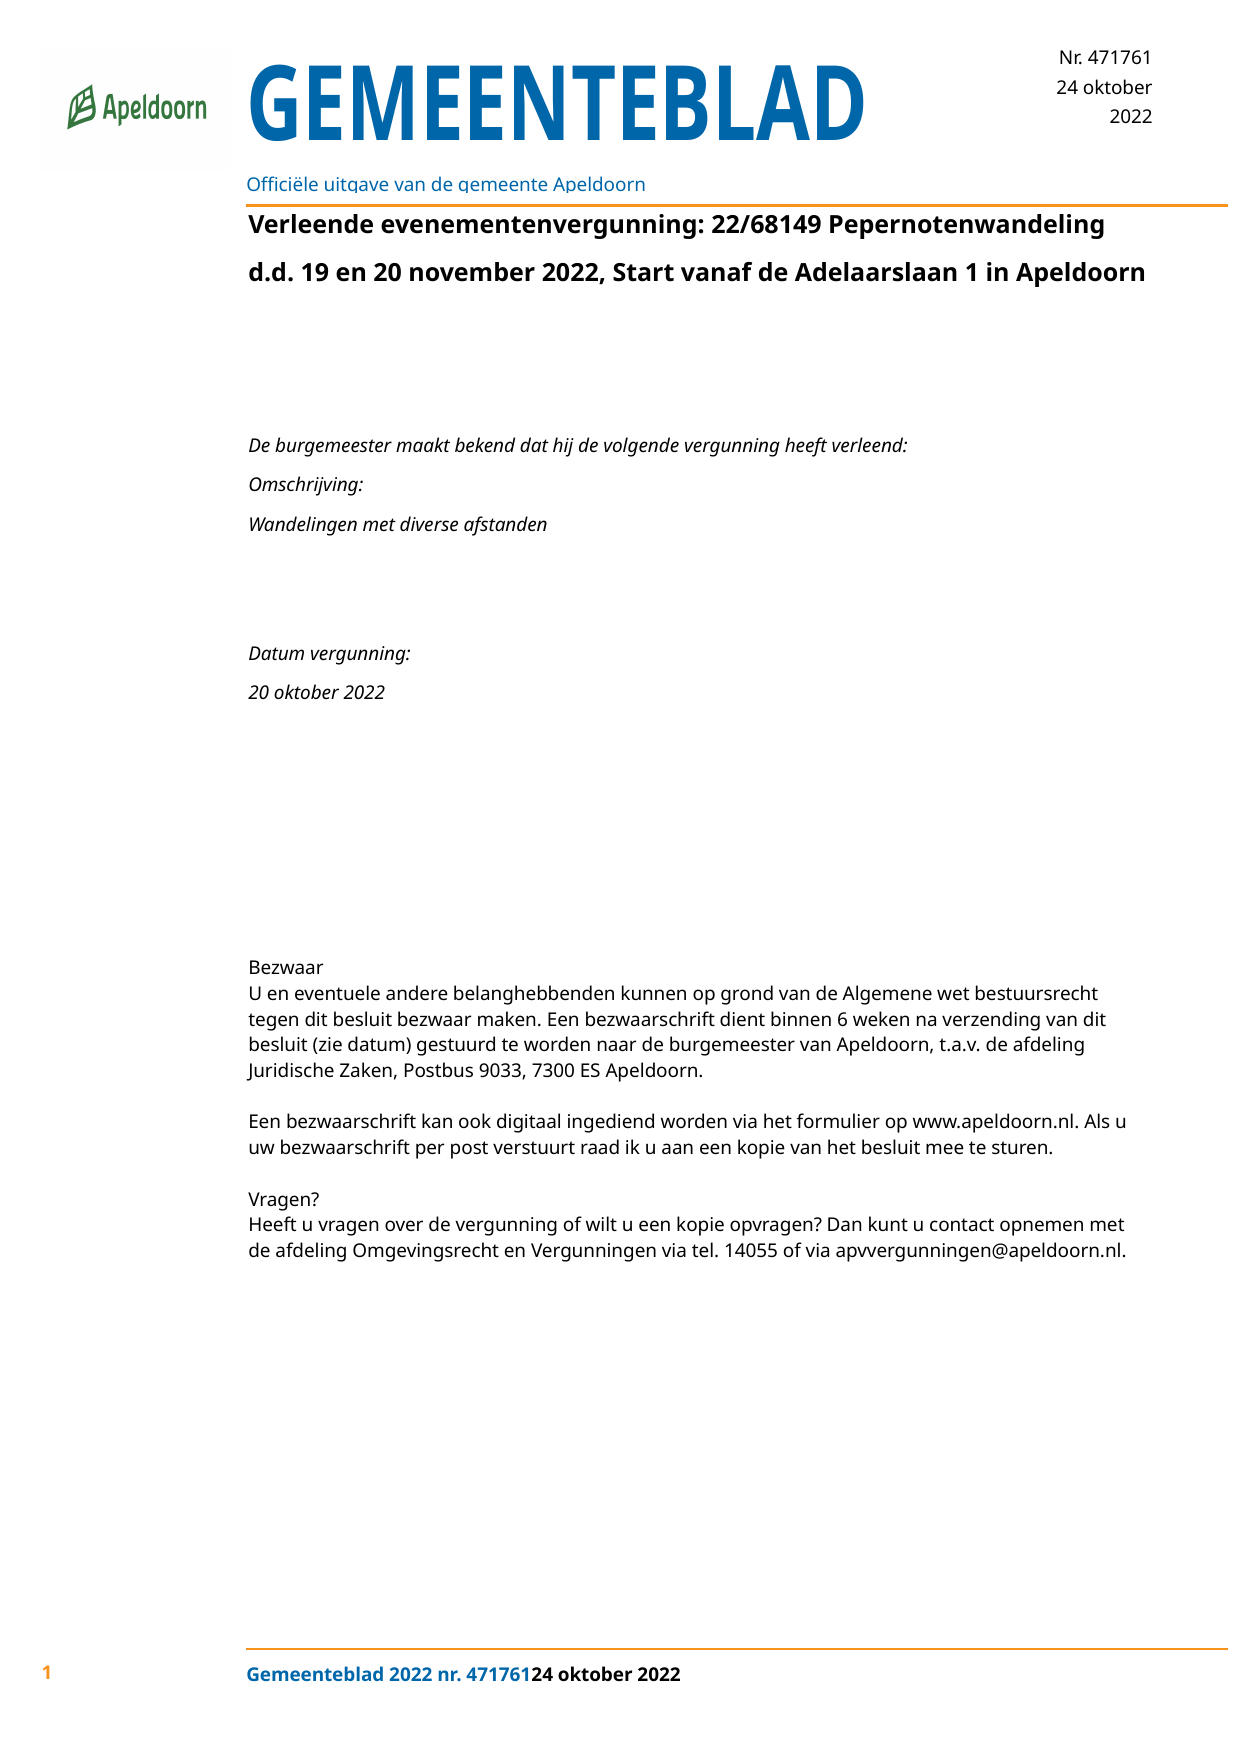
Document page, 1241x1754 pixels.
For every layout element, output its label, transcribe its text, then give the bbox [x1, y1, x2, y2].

text U en eventuele andere belanghebbenden kunnen op grond van de Algemene wet bestuursrecht tegen dit besluit bezwaar maken. Een bezwaarschrift dient binnen 6 weken na verzending van dit besluit (zie datum) gestuurd te worden naar de burgemeester van Apeldoorn, t.a.v. de afdeling Juridische Zaken, Postbus 9033, 7300 ES Apeldoorn. [248, 980, 1152, 1083]
text Wandelingen met diverse afstanden [248, 511, 1152, 537]
text Bezwaar [248, 954, 1152, 980]
picture [41, 47, 231, 172]
text Datum vergunning: [248, 640, 1152, 666]
text Heeft u vragen over de vergunning of wilt u een kopie opvragen? Dan kunt u contact opnemen met de afdeling Omgevingsrecht en Vergunningen via tel. 14055 of via apvvergunningen@apeldoorn.nl. [248, 1212, 1152, 1263]
text De burgemeester maakt bekend dat hij de volgende vergunning heeft verleend: [248, 432, 1152, 458]
text Vragen? [248, 1186, 1152, 1212]
text 20 oktober 2022 [248, 679, 1152, 705]
text Verleende evenementenvergunning: 22/68149 Pepernotenwandeling d.d. 19 en 20 november 2022, Start vanaf de Adelaarslaan 1 in Apeldoorn [248, 207, 1152, 288]
text Omschrijving: [248, 472, 1152, 497]
text Een bezwaarschrift kan ook digitaal ingediend worden via het formulier op www.apeldoorn.nl. Als u uw bezwaarschrift per post verstuurt raad ik u aan een kopie van het besluit mee te sturen. [248, 1109, 1152, 1160]
